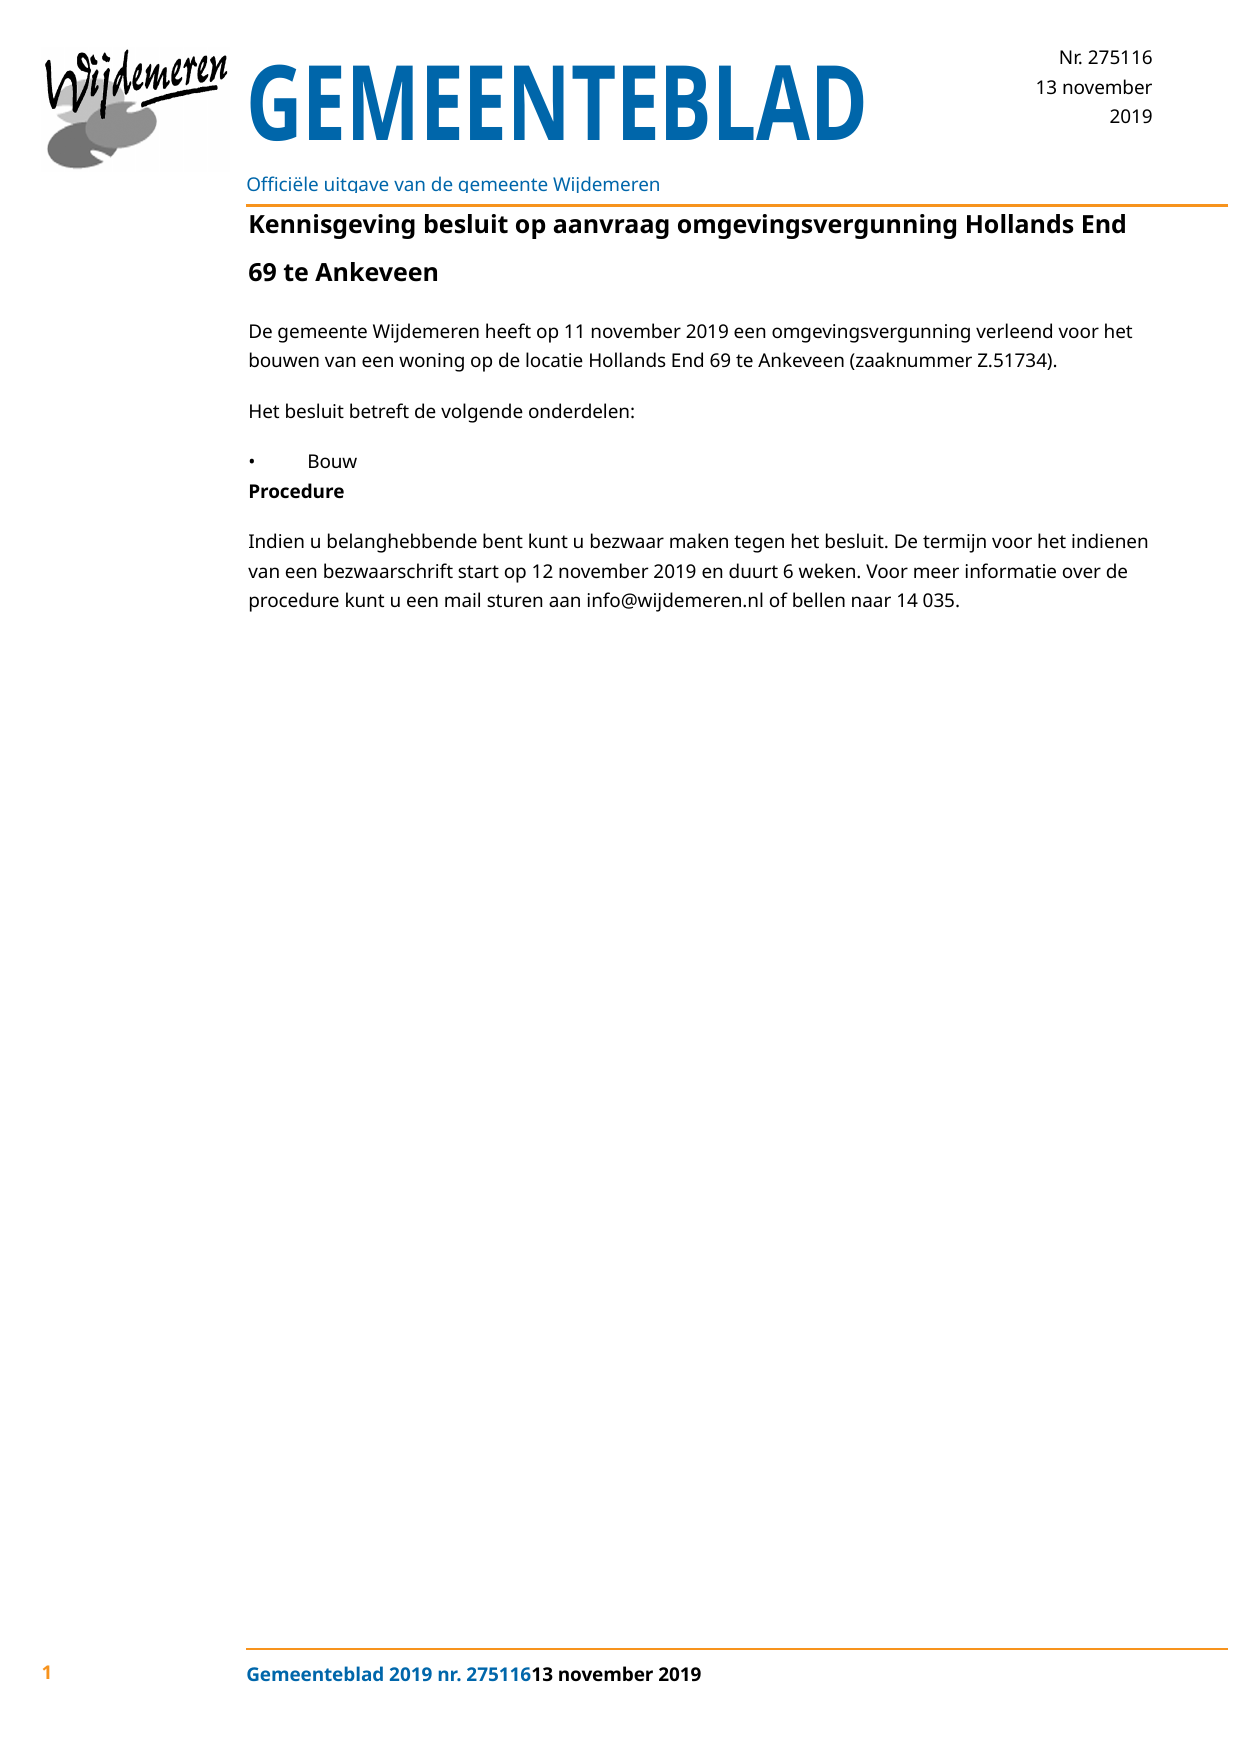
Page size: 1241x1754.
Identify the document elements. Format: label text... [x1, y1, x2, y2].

text Kennisgeving besluit op aanvraag omgevingsvergunning Hollands End 69 te Ankeveen [248, 207, 1152, 288]
picture [41, 47, 231, 172]
text Procedure [248, 478, 1152, 504]
text Indien u belanghebbende bent kunt u bezwaar maken tegen het besluit. De termijn voor het indienen van een bezwaarschrift start op 12 november 2019 en duurt 6 weken. Voor meer informatie over de procedure kunt u een mail sturen aan info@wijdemeren.nl of bellen naar 14 035. [248, 528, 1152, 613]
text Het besluit betreft de volgende onderdelen: [248, 398, 1152, 424]
text De gemeente Wijdemeren heeft op 11 november 2019 een omgevingsvergunning verleend voor het bouwen van een woning op de locatie Hollands End 69 te Ankeveen (zaaknummer Z.51734). [248, 318, 1152, 373]
list Bouw [248, 448, 1152, 474]
